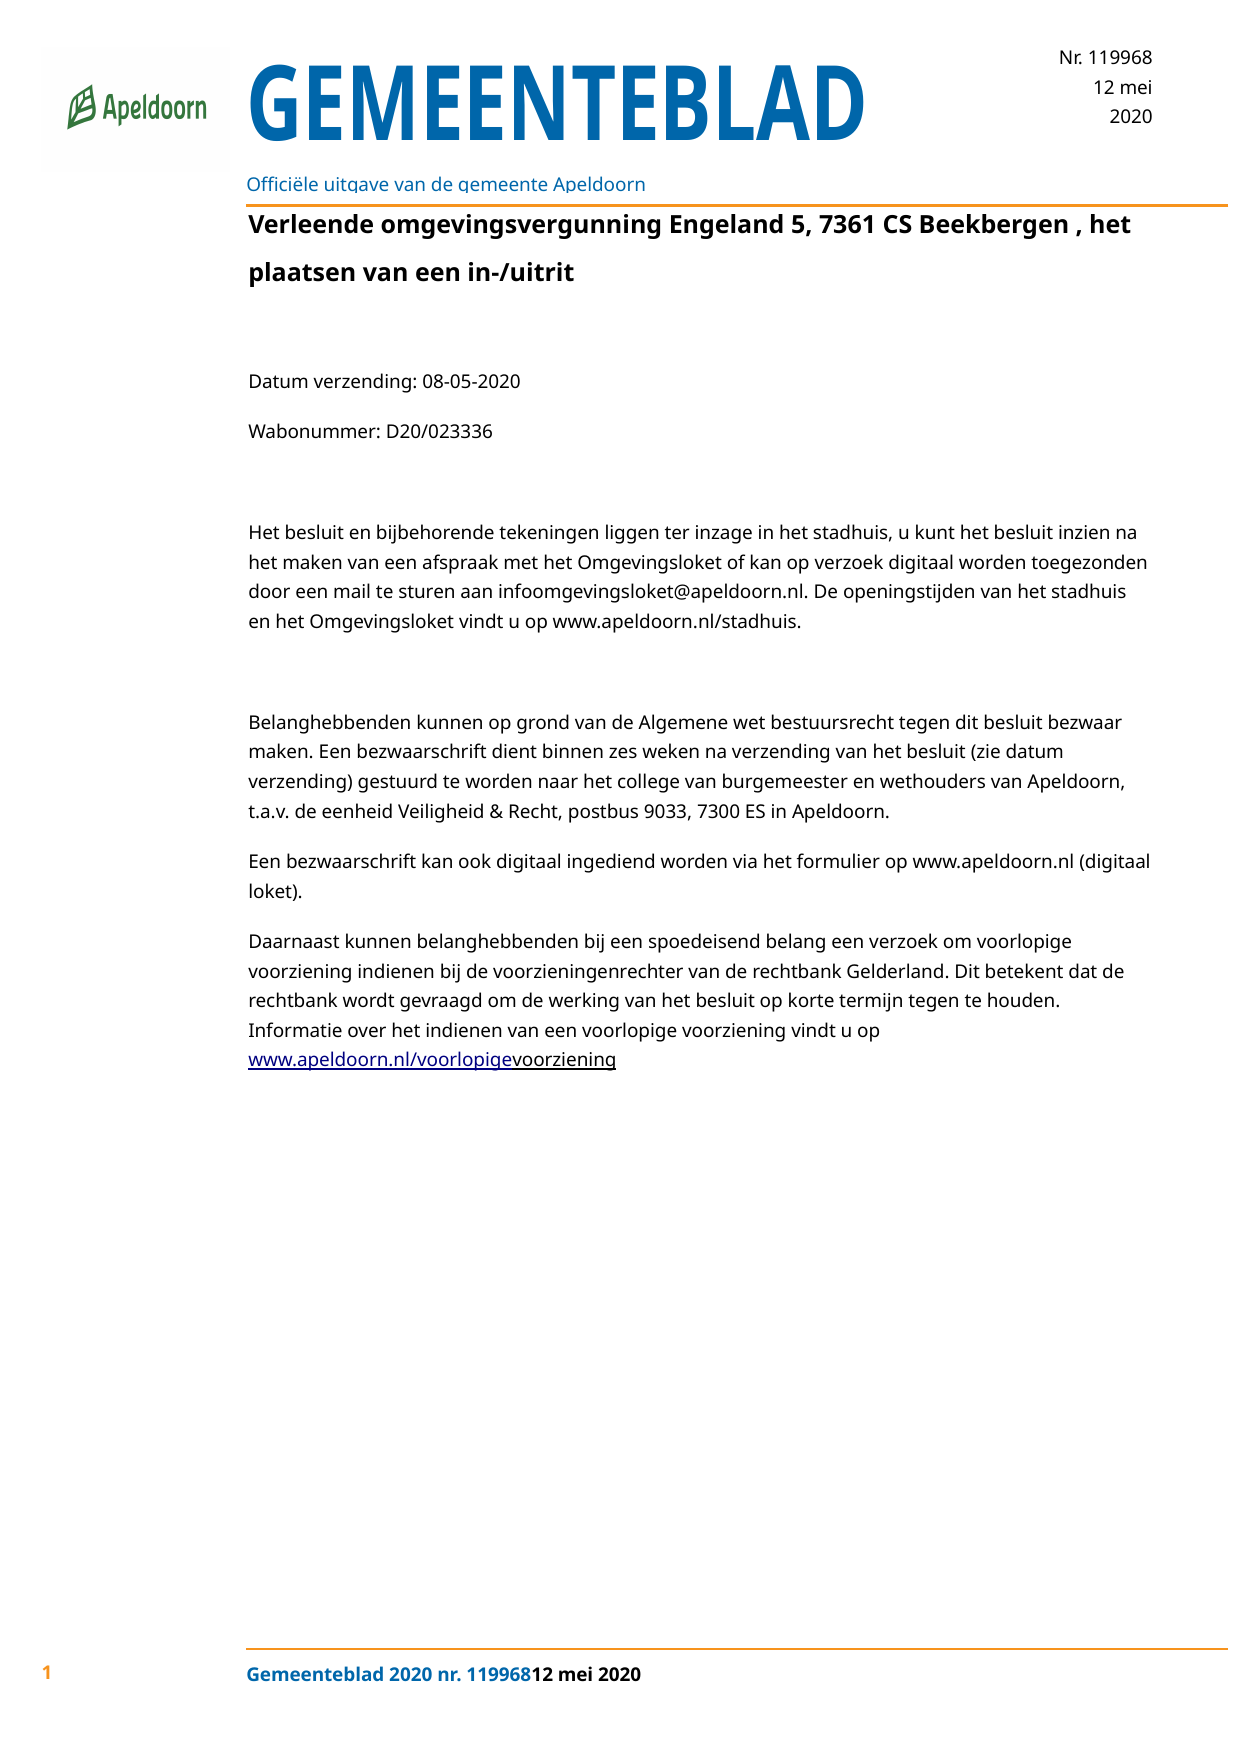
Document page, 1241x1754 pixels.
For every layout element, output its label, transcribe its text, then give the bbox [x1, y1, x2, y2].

text Wabonummer: D20/023336 [248, 419, 1152, 444]
text Datum verzending: 08-05-2020 [248, 368, 1152, 394]
text Belanghebbenden kunnen op grond van de Algemene wet bestuursrecht tegen dit besluit bezwaar maken. Een bezwaarschrift dient binnen zes weken na verzending van het besluit (zie datum verzending) gestuurd te worden naar het college van burgemeester en wethouders van Apeldoorn, t.a.v. de eenheid Veiligheid & Recht, postbus 9033, 7300 ES in Apeldoorn. [248, 709, 1152, 824]
text Het besluit en bijbehorende tekeningen liggen ter inzage in het stadhuis, u kunt het besluit inzien na het maken van een afspraak met het Omgevingsloket of kan op verzoek digitaal worden toegezonden door een mail te sturen aan infoomgevingsloket@apeldoorn.nl. De openingstijden van het stadhuis en het Omgevingsloket vindt u op www.apeldoorn.nl/stadhuis. [248, 519, 1152, 634]
text Verleende omgevingsvergunning Engeland 5, 7361 CS Beekbergen , het plaatsen van een in-/uitrit [248, 207, 1152, 288]
text Daarnaast kunnen belanghebbenden bij een spoedeisend belang een verzoek om voorlopige voorziening indienen bij de voorzieningenrechter van de rechtbank Gelderland. Dit betekent dat de rechtbank wordt gevraagd om de werking van het besluit op korte termijn tegen te houden. Informatie over het indienen van een voorlopige voorziening vindt u op www.apeldoorn.nl/voorlopigevoorziening [248, 928, 1152, 1072]
text Een bezwaarschrift kan ook digitaal ingediend worden via het formulier op www.apeldoorn.nl (digitaal loket). [248, 848, 1152, 904]
picture [41, 47, 231, 172]
